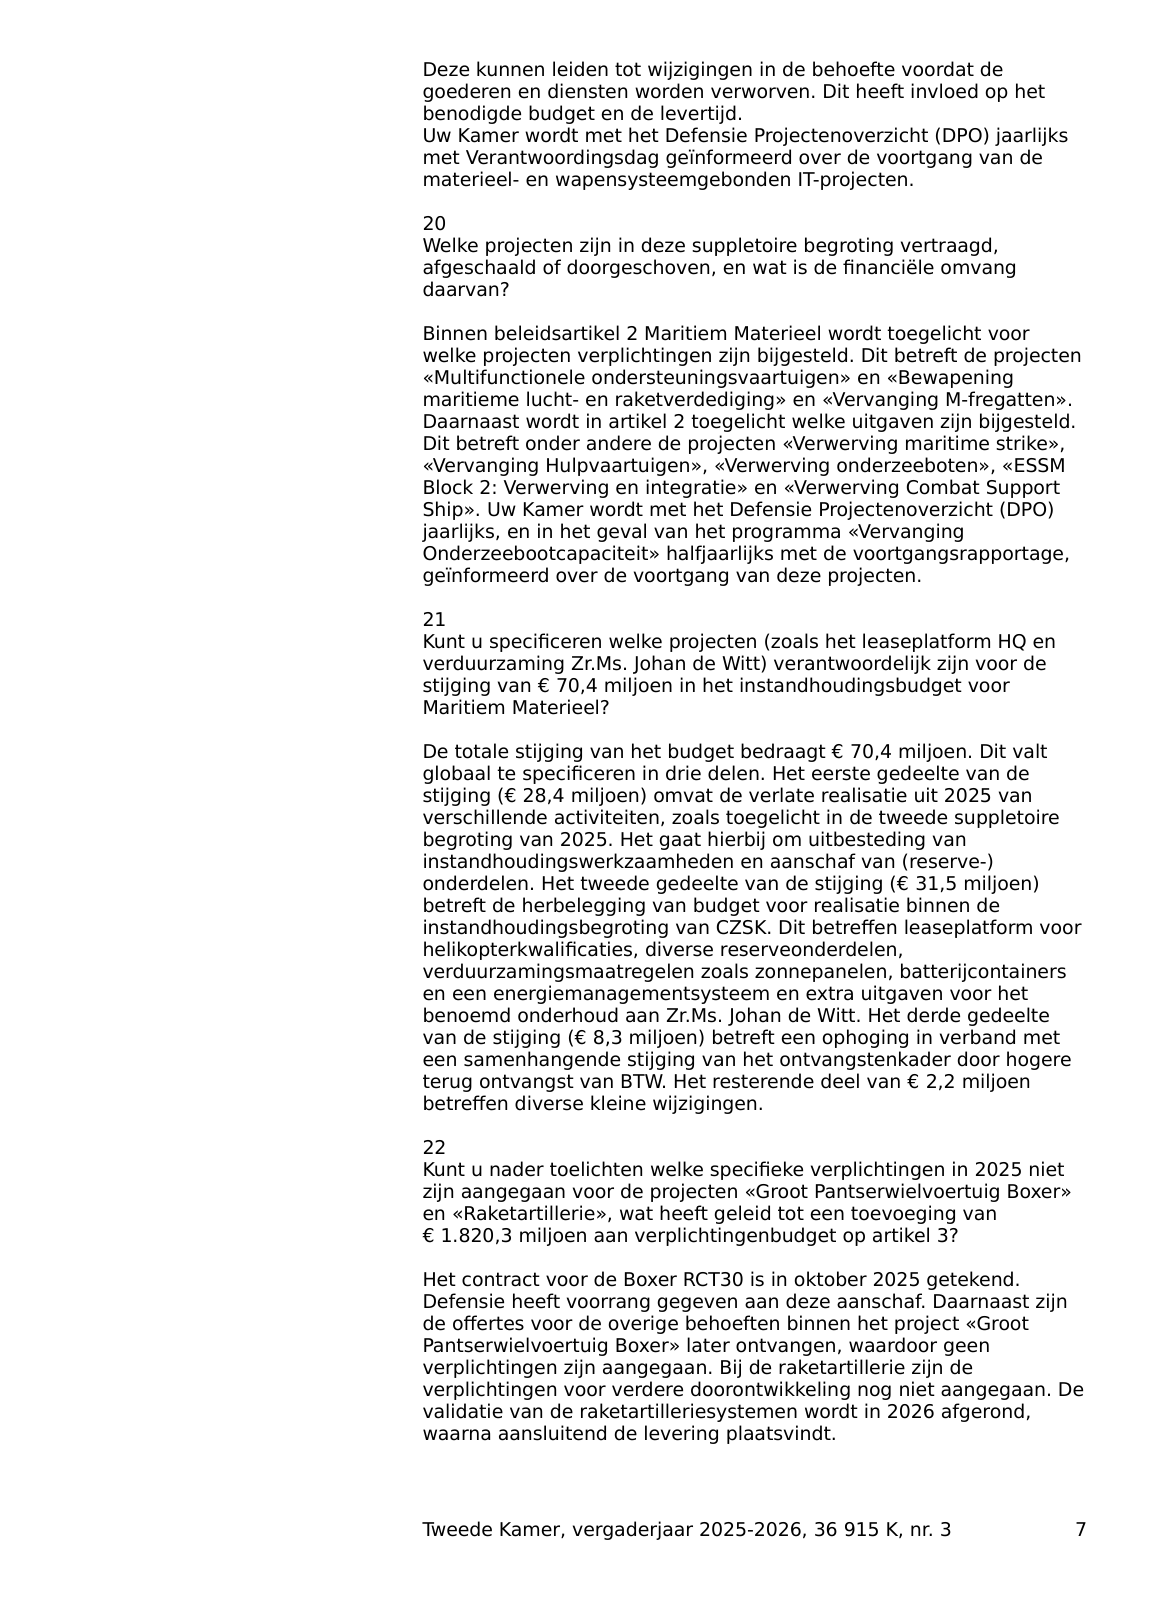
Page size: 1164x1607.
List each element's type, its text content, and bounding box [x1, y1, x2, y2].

text Welke projecten zijn in deze suppletoire begroting vertraagd, afgeschaald of doorgeschoven, en wat is de financiële omvang daarvan? [422, 235, 1087, 301]
text De totale stijging van het budget bedraagt € 70,4 miljoen. Dit valt globaal te specificeren in drie delen. Het eerste gedeelte van de stijging (€ 28,4 miljoen) omvat de verlate realisatie uit 2025 van verschillende activiteiten, zoals toegelicht in de tweede suppletoire begroting van 2025. Het gaat hierbij om uitbesteding van instandhoudingswerkzaamheden en aanschaf van (reserve-) onderdelen. Het tweede gedeelte van de stijging (€ 31,5 miljoen) betreft de herbelegging van budget voor realisatie binnen de instandhoudingsbegroting van CZSK. Dit betreffen leaseplatform voor helikopterkwalificaties, diverse reserveonderdelen, verduurzamingsmaatregelen zoals zonnepanelen, batterijcontainers en een energiemanagementsysteem en extra uitgaven voor het benoemd onderhoud aan Zr.Ms. Johan de Witt. Het derde gedeelte van de stijging (€ 8,3 miljoen) betreft een ophoging in verband met een samenhangende stijging van het ontvangstenkader door hogere terug ontvangst van BTW. Het resterende deel van € 2,2 miljoen betreffen diverse kleine wijzigingen. [422, 741, 1087, 1115]
text Kunt u nader toelichten welke specifieke verplichtingen in 2025 niet zijn aangegaan voor de projecten «Groot Pantserwielvoertuig Boxer» en «Raketartillerie», wat heeft geleid tot een toevoeging van € 1.820,3 miljoen aan verplichtingenbudget op artikel 3? [422, 1159, 1087, 1247]
text Deze kunnen leiden tot wijzigingen in de behoefte voordat de goederen en diensten worden verworven. Dit heeft invloed op het benodigde budget en de levertijd. [422, 59, 1087, 125]
text 22 [422, 1137, 1087, 1159]
text Het contract voor de Boxer RCT30 is in oktober 2025 getekend. Defensie heeft voorrang gegeven aan deze aanschaf. Daarnaast zijn de offertes voor de overige behoeften binnen het project «Groot Pantserwielvoertuig Boxer» later ontvangen, waardoor geen verplichtingen zijn aangegaan. Bij de raketartillerie zijn de verplichtingen voor verdere doorontwikkeling nog niet aangegaan. De validatie van de raketartilleriesystemen wordt in 2026 afgerond, waarna aansluitend de levering plaatsvindt. [422, 1269, 1087, 1445]
text 20 [422, 213, 1087, 235]
text 21 [422, 609, 1087, 631]
text Binnen beleidsartikel 2 Maritiem Materieel wordt toegelicht voor welke projecten verplichtingen zijn bijgesteld. Dit betreft de projecten «Multifunctionele ondersteuningsvaartuigen» en «Bewapening maritieme lucht- en raketverdediging» en «Vervanging M-fregatten». Daarnaast wordt in artikel 2 toegelicht welke uitgaven zijn bijgesteld. Dit betreft onder andere de projecten «Verwerving maritime strike», «Vervanging Hulpvaartuigen», «Verwerving onderzeeboten», «ESSM Block 2: Verwerving en integratie» en «Verwerving Combat Support Ship». Uw Kamer wordt met het Defensie Projectenoverzicht (DPO) jaarlijks, en in het geval van het programma «Vervanging Onderzeebootcapaciteit» halfjaarlijks met de voortgangsrapportage, geïnformeerd over de voortgang van deze projecten. [422, 323, 1087, 587]
text Uw Kamer wordt met het Defensie Projectenoverzicht (DPO) jaarlijks met Verantwoordingsdag geïnformeerd over de voortgang van de materieel- en wapensysteemgebonden IT-projecten. [422, 125, 1087, 191]
text Kunt u specificeren welke projecten (zoals het leaseplatform HQ en verduurzaming Zr.Ms. Johan de Witt) verantwoordelijk zijn voor de stijging van € 70,4 miljoen in het instandhoudingsbudget voor Maritiem Materieel? [422, 631, 1087, 719]
